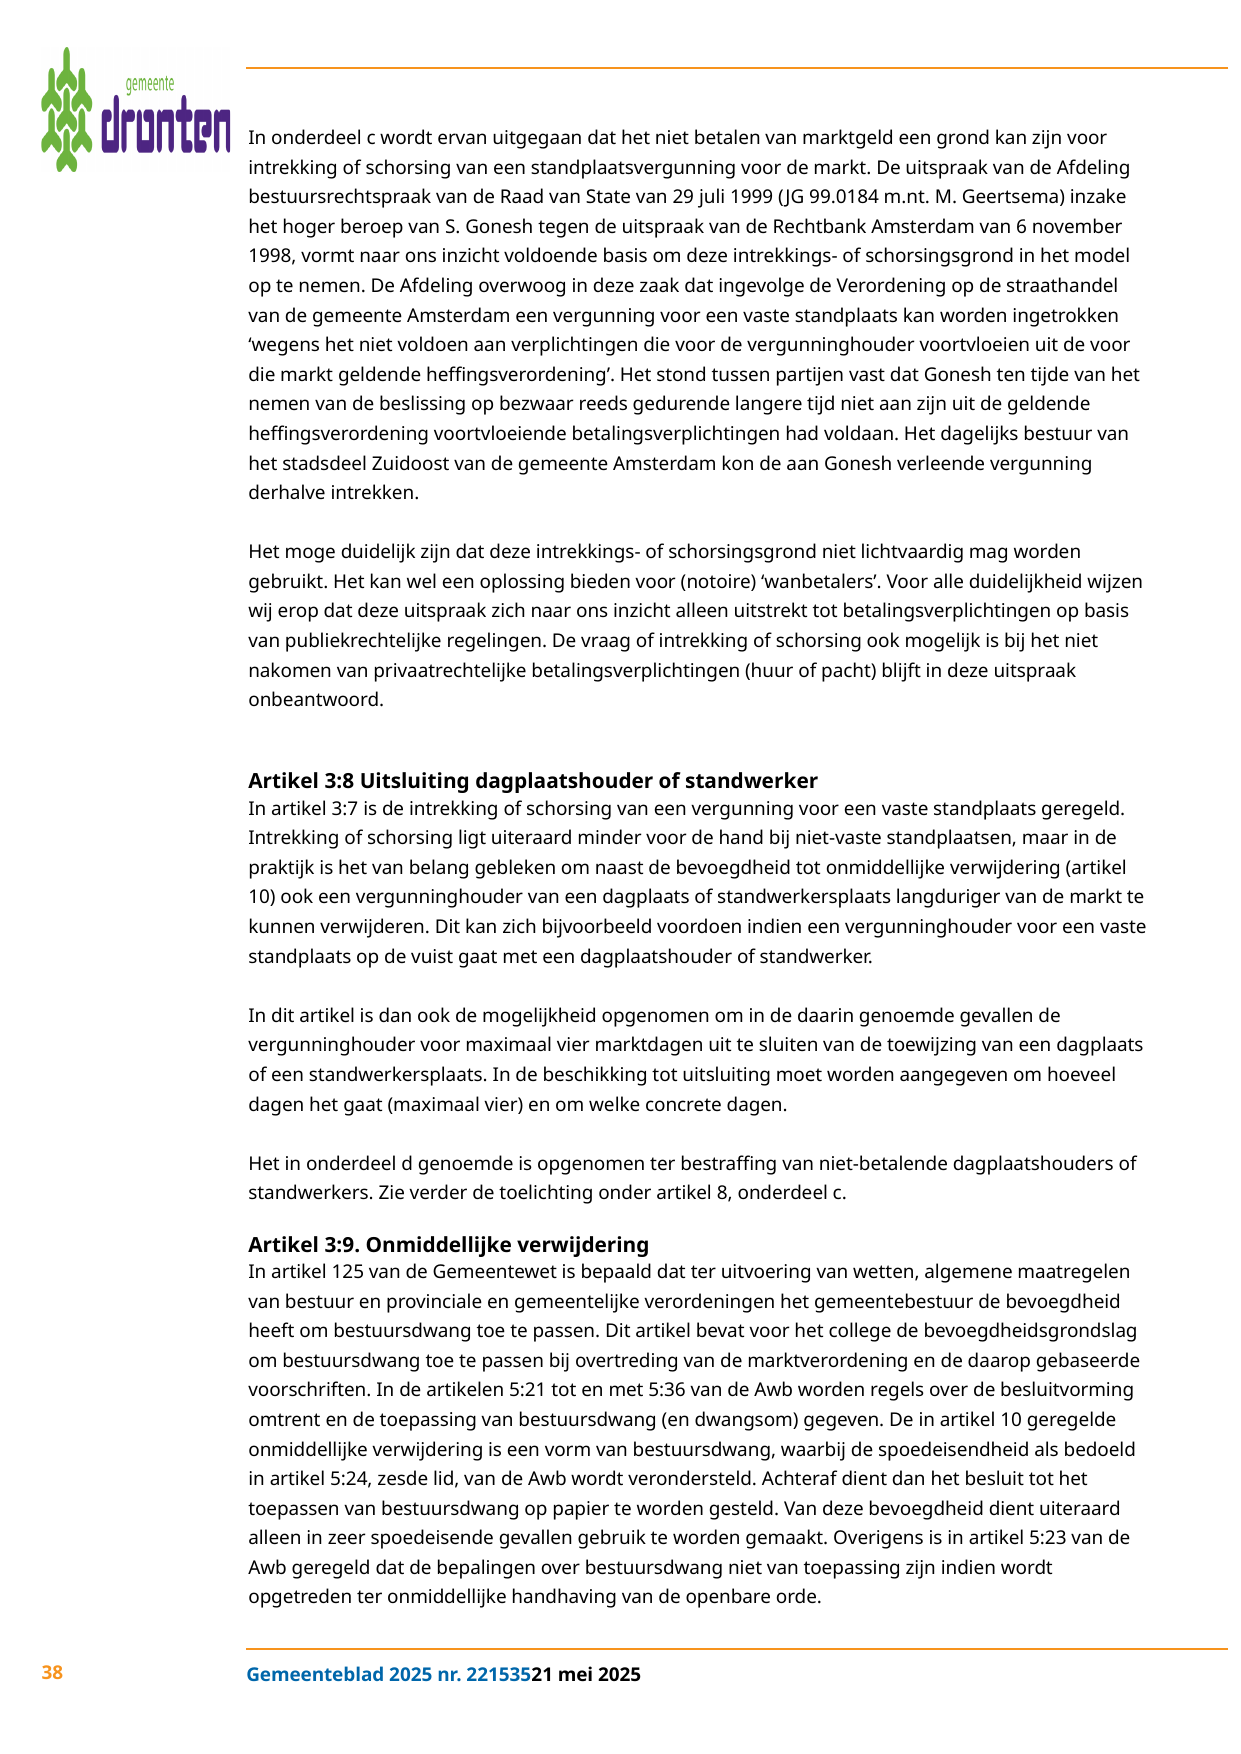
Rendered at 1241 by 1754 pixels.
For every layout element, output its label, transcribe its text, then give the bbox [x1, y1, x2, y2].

text Artikel 3:9. Onmiddellijke verwijdering [248, 1230, 1152, 1258]
text In artikel 125 van de Gemeentewet is bepaald dat ter uitvoering van wetten, algemene maatregelen van bestuur en provinciale en gemeentelijke verordeningen het gemeentebestuur de bevoegdheid heeft om bestuursdwang toe te passen. Dit artikel bevat voor het college de bevoegdheidsgrondslag om bestuursdwang toe te passen bij overtreding van de marktverordening en de daarop gebaseerde voorschriften. In de artikelen 5:21 tot en met 5:36 van de Awb worden regels over de besluitvorming omtrent en de toepassing van bestuursdwang (en dwangsom) gegeven. De in artikel 10 geregelde onmiddellijke verwijdering is een vorm van bestuursdwang, waarbij de spoedeisendheid als bedoeld in artikel 5:24, zesde lid, van de Awb wordt verondersteld. Achteraf dient dan het besluit tot het toepassen van bestuursdwang op papier te worden gesteld. Van deze bevoegdheid dient uiteraard alleen in zeer spoedeisende gevallen gebruik te worden gemaakt. Overigens is in artikel 5:23 van de Awb geregeld dat de bepalingen over bestuursdwang niet van toepassing zijn indien wordt opgetreden ter onmiddellijke handhaving van de openbare orde. [248, 1258, 1152, 1609]
picture [41, 47, 231, 172]
text In onderdeel c wordt ervan uitgegaan dat het niet betalen van marktgeld een grond kan zijn voor intrekking of schorsing van een standplaatsvergunning voor de markt. De uitspraak van de Afdeling bestuursrechtspraak van de Raad van State van 29 juli 1999 (JG 99.0184 m.nt. M. Geertsema) inzake het hoger beroep van S. Gonesh tegen de uitspraak van de Rechtbank Amsterdam van 6 november 1998, vormt naar ons inzicht voldoende basis om deze intrekkings- of schorsingsgrond in het model op te nemen. De Afdeling overwoog in deze zaak dat ingevolge de Verordening op de straathandel van de gemeente Amsterdam een vergunning voor een vaste standplaats kan worden ingetrokken ‘wegens het niet voldoen aan verplichtingen die voor de vergunninghouder voortvloeien uit de voor die markt geldende heffingsverordening’. Het stond tussen partijen vast dat Gonesh ten tijde van het nemen van de beslissing op bezwaar reeds gedurende langere tijd niet aan zijn uit de geldende heffingsverordening voortvloeiende betalingsverplichtingen had voldaan. Het dagelijks bestuur van het stadsdeel Zuidoost van de gemeente Amsterdam kon de aan Gonesh verleende vergunning derhalve intrekken. [248, 124, 1152, 505]
text Artikel 3:8 Uitsluiting dagplaatshouder of standwerker [248, 766, 1152, 795]
text Het in onderdeel d genoemde is opgenomen ter bestraffing van niet-betalende dagplaatshouders of standwerkers. Zie verder de toelichting onder artikel 8, onderdeel c. [248, 1150, 1152, 1205]
text In artikel 3:7 is de intrekking of schorsing van een vergunning voor een vaste standplaats geregeld. Intrekking of schorsing ligt uiteraard minder voor de hand bij niet-vaste standplaatsen, maar in de praktijk is het van belang gebleken om naast de bevoegdheid tot onmiddellijke verwijdering (artikel 10) ook een vergunninghouder van een dagplaats of standwerkersplaats langduriger van de markt te kunnen verwijderen. Dit kan zich bijvoorbeeld voordoen indien een vergunninghouder voor een vaste standplaats op de vuist gaat met een dagplaatshouder of standwerker. [248, 795, 1152, 968]
text Het moge duidelijk zijn dat deze intrekkings- of schorsingsgrond niet lichtvaardig mag worden gebruikt. Het kan wel een oplossing bieden voor (notoire) ‘wanbetalers’. Voor alle duidelijkheid wijzen wij erop dat deze uitspraak zich naar ons inzicht alleen uitstrekt tot betalingsverplichtingen op basis van publiekrechtelijke regelingen. De vraag of intrekking of schorsing ook mogelijk is bij het niet nakomen van privaatrechtelijke betalingsverplichtingen (huur of pacht) blijft in deze uitspraak onbeantwoord. [248, 538, 1152, 712]
text In dit artikel is dan ook de mogelijkheid opgenomen om in de daarin genoemde gevallen de vergunninghouder voor maximaal vier marktdagen uit te sluiten van de toewijzing van een dagplaats of een standwerkersplaats. In de beschikking tot uitsluiting moet worden aangegeven om hoeveel dagen het gaat (maximaal vier) en om welke concrete dagen. [248, 1002, 1152, 1116]
